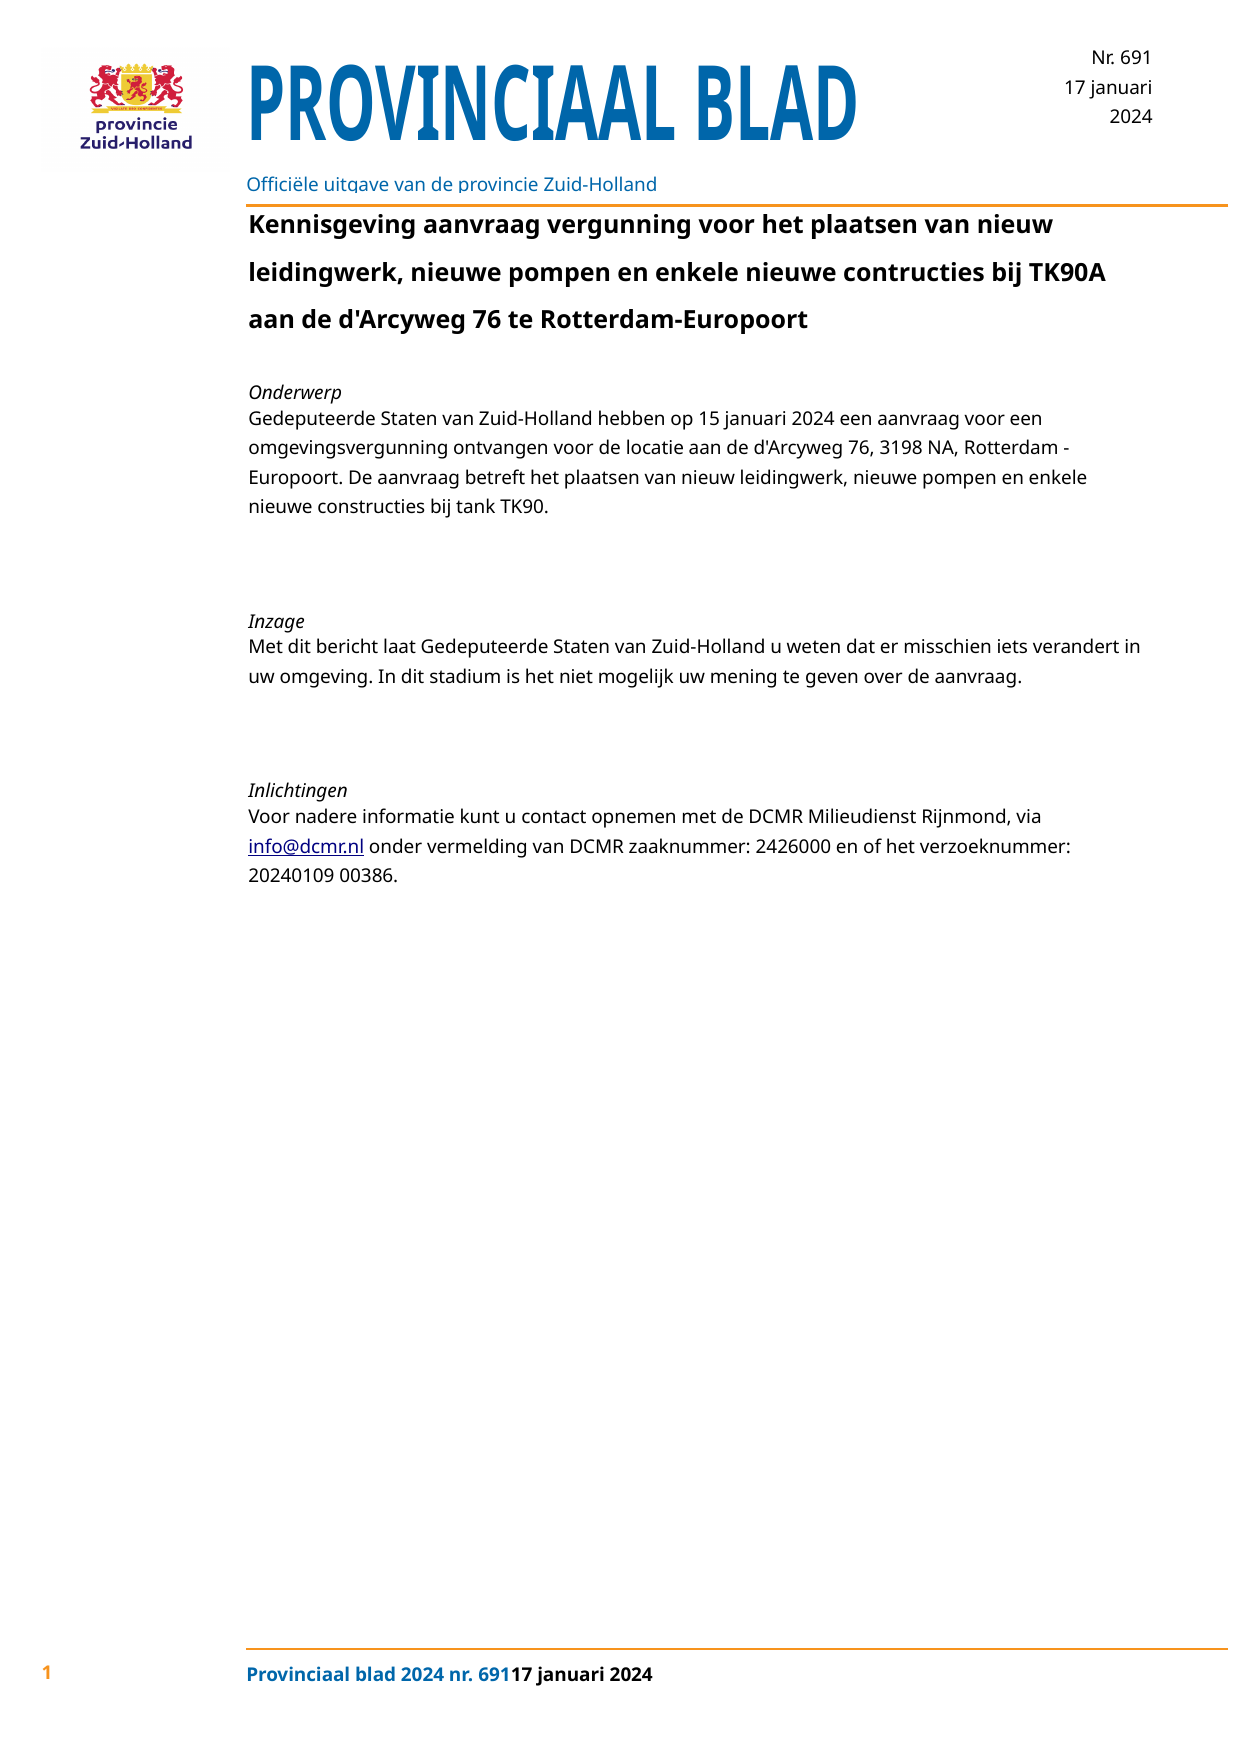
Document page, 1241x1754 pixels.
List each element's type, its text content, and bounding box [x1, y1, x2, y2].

picture [41, 47, 231, 172]
text Inlichtingen [248, 778, 1152, 803]
text Gedeputeerde Staten van Zuid-Holland hebben op 15 januari 2024 een aanvraag voor een omgevingsvergunning ontvangen voor de locatie aan de d'Arcyweg 76, 3198 NA, Rotterdam - Europoort. De aanvraag betreft het plaatsen van nieuw leidingwerk, nieuwe pompen en enkele nieuwe constructies bij tank TK90. [248, 405, 1152, 519]
text Onderwerp [248, 379, 1152, 405]
text Met dit bericht laat Gedeputeerde Staten van Zuid-Holland u weten dat er misschien iets verandert in uw omgeving. In dit stadium is het niet mogelijk uw mening te geven over de aanvraag. [248, 634, 1152, 689]
text Inzage [248, 608, 1152, 634]
text Kennisgeving aanvraag vergunning voor het plaatsen van nieuw leidingwerk, nieuwe pompen en enkele nieuwe contructies bij TK90A aan de d'Arcyweg 76 te Rotterdam-Europoort [248, 207, 1152, 336]
text Voor nadere informatie kunt u contact opnemen met de DCMR Milieudienst Rijnmond, via info@dcmr.nl onder vermelding van DCMR zaaknummer: 2426000 en of het verzoeknummer: 20240109 00386. [248, 803, 1152, 888]
